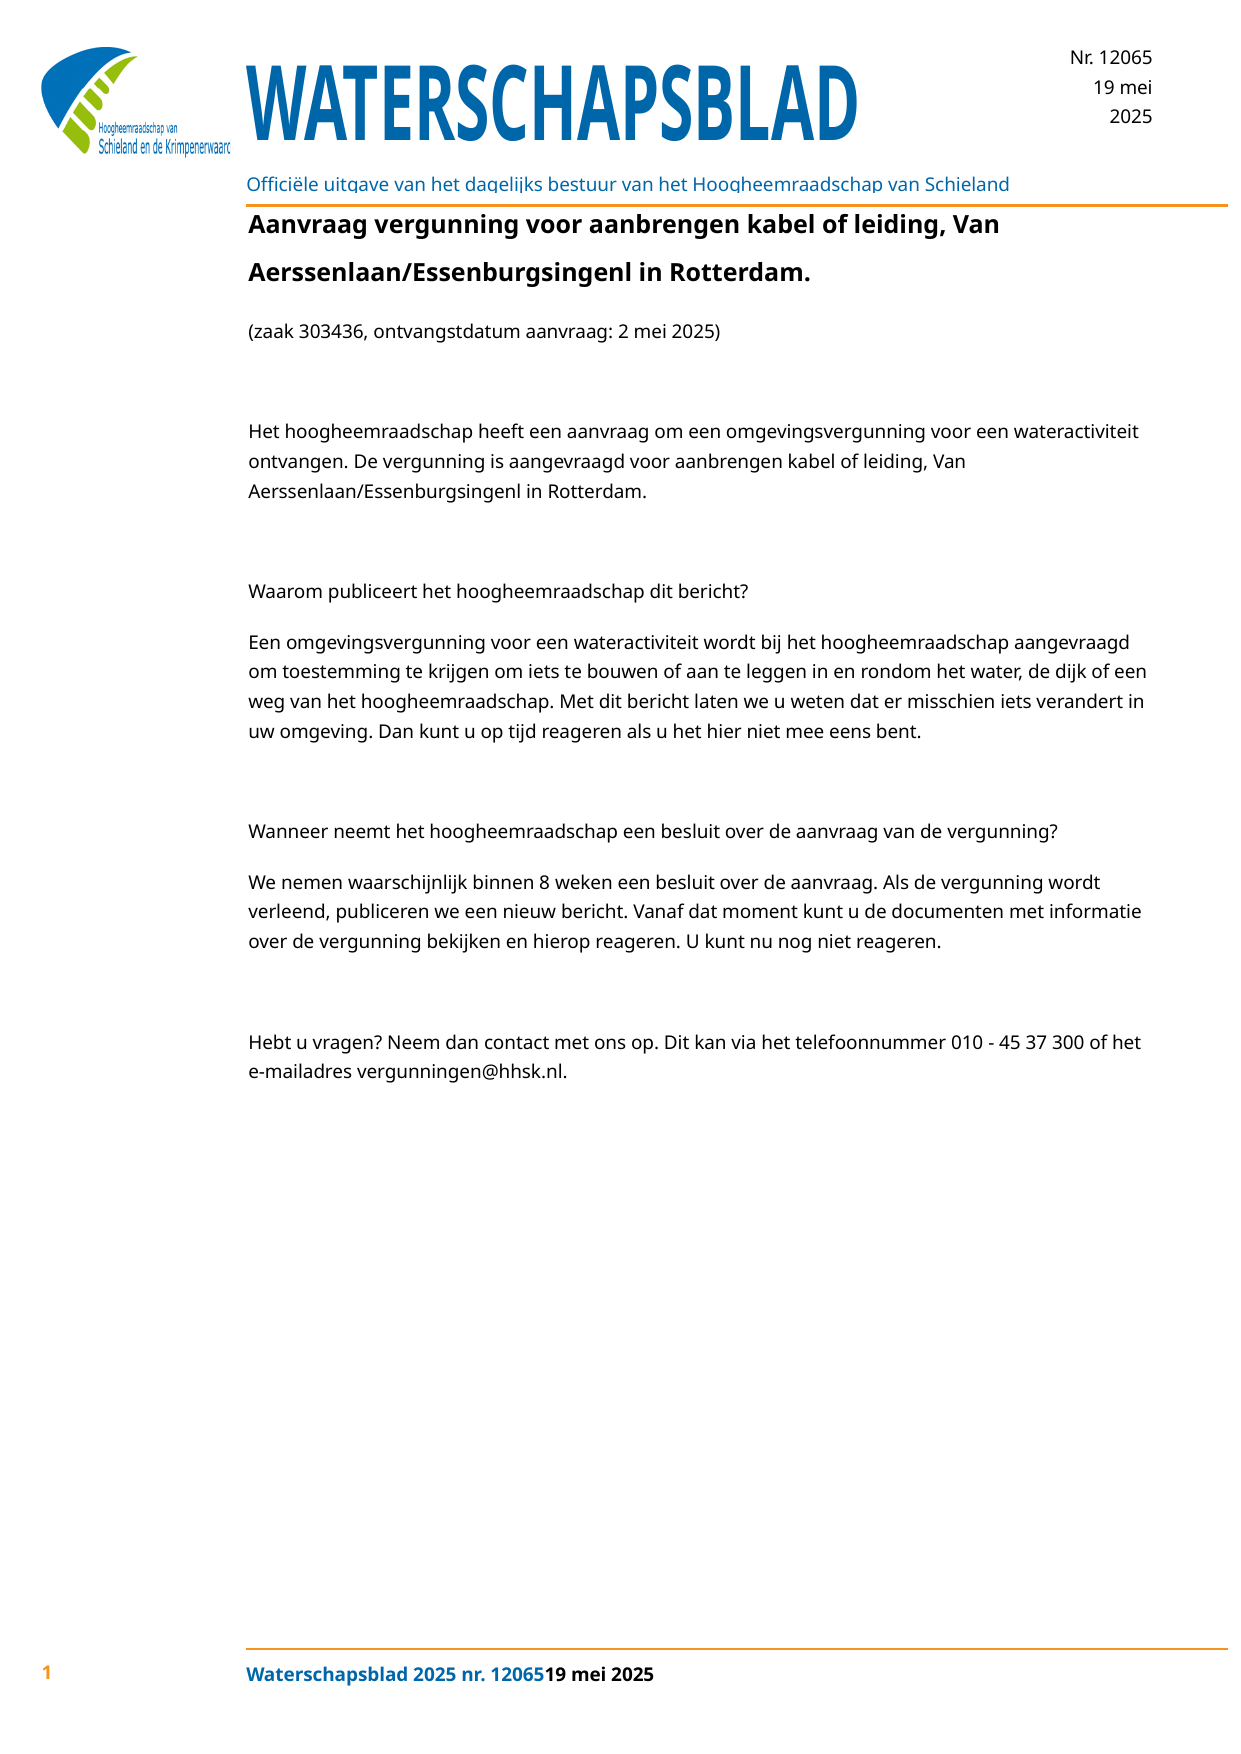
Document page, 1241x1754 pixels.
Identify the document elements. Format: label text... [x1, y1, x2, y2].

text (zaak 303436, ontvangstdatum aanvraag: 2 mei 2025) [248, 318, 1152, 344]
text We nemen waarschijnlijk binnen 8 weken een besluit over de aanvraag. Als de vergunning wordt verleend, publiceren we een nieuw bericht. Vanaf dat moment kunt u de documenten met informatie over de vergunning bekijken en hierop reageren. U kunt nu nog niet reageren. [248, 869, 1152, 954]
text Het hoogheemraadschap heeft een aanvraag om een omgevingsvergunning voor een wateractiviteit ontvangen. De vergunning is aangevraagd voor aanbrengen kabel of leiding, Van Aerssenlaan/Essenburgsingenl in Rotterdam. [248, 419, 1152, 504]
text Aanvraag vergunning voor aanbrengen kabel of leiding, Van Aerssenlaan/Essenburgsingenl in Rotterdam. [248, 207, 1152, 288]
text Een omgevingsvergunning voor een wateractiviteit wordt bij het hoogheemraadschap aangevraagd om toestemming te krijgen om iets te bouwen of aan te leggen in en rondom het water, de dijk of een weg van het hoogheemraadschap. Met dit bericht laten we u weten dat er misschien iets verandert in uw omgeving. Dan kunt u op tijd reageren als u het hier niet mee eens bent. [248, 629, 1152, 744]
picture [41, 47, 231, 172]
text Hebt u vragen? Neem dan contact met ons op. Dit kan via het telefoonnummer 010 - 45 37 300 of het e-mailadres vergunningen@hhsk.nl. [248, 1029, 1152, 1084]
text Waarom publiceert het hoogheemraadschap dit bericht? [248, 579, 1152, 604]
text Wanneer neemt het hoogheemraadschap een besluit over de aanvraag van de vergunning? [248, 819, 1152, 844]
